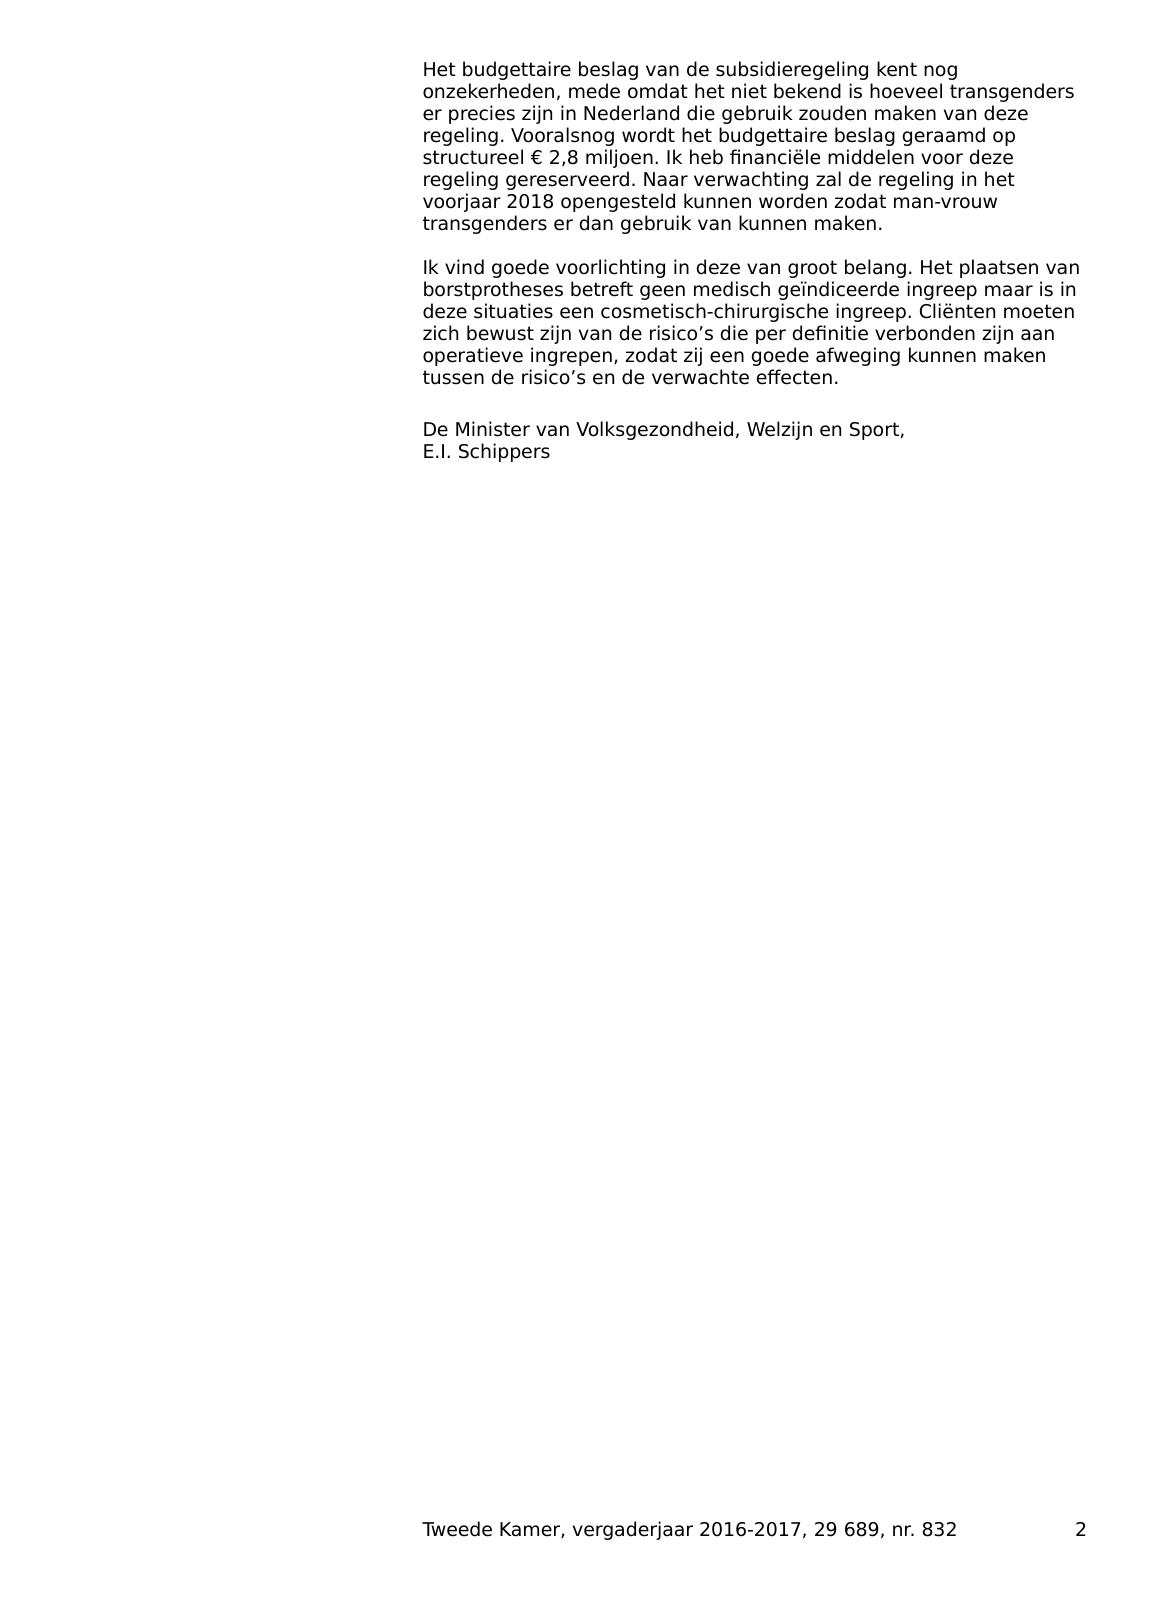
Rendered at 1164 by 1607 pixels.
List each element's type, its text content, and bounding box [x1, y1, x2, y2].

text Het budgettaire beslag van de subsidieregeling kent nog onzekerheden, mede omdat het niet bekend is hoeveel transgenders er precies zijn in Nederland die gebruik zouden maken van deze regeling. Vooralsnog wordt het budgettaire beslag geraamd op structureel € 2,8 miljoen. Ik heb financiële middelen voor deze regeling gereserveerd. Naar verwachting zal de regeling in het voorjaar 2018 opengesteld kunnen worden zodat man-vrouw transgenders er dan gebruik van kunnen maken. [422, 59, 1087, 235]
text Ik vind goede voorlichting in deze van groot belang. Het plaatsen van borstprotheses betreft geen medisch geïndiceerde ingreep maar is in deze situaties een cosmetisch-chirurgische ingreep. Cliënten moeten zich bewust zijn van de risico’s die per definitie verbonden zijn aan operatieve ingrepen, zodat zij een goede afweging kunnen maken tussen de risico’s en de verwachte effecten. [422, 257, 1087, 389]
text De Minister van Volksgezondheid, Welzijn en Sport, E.I. Schippers [422, 419, 1087, 463]
